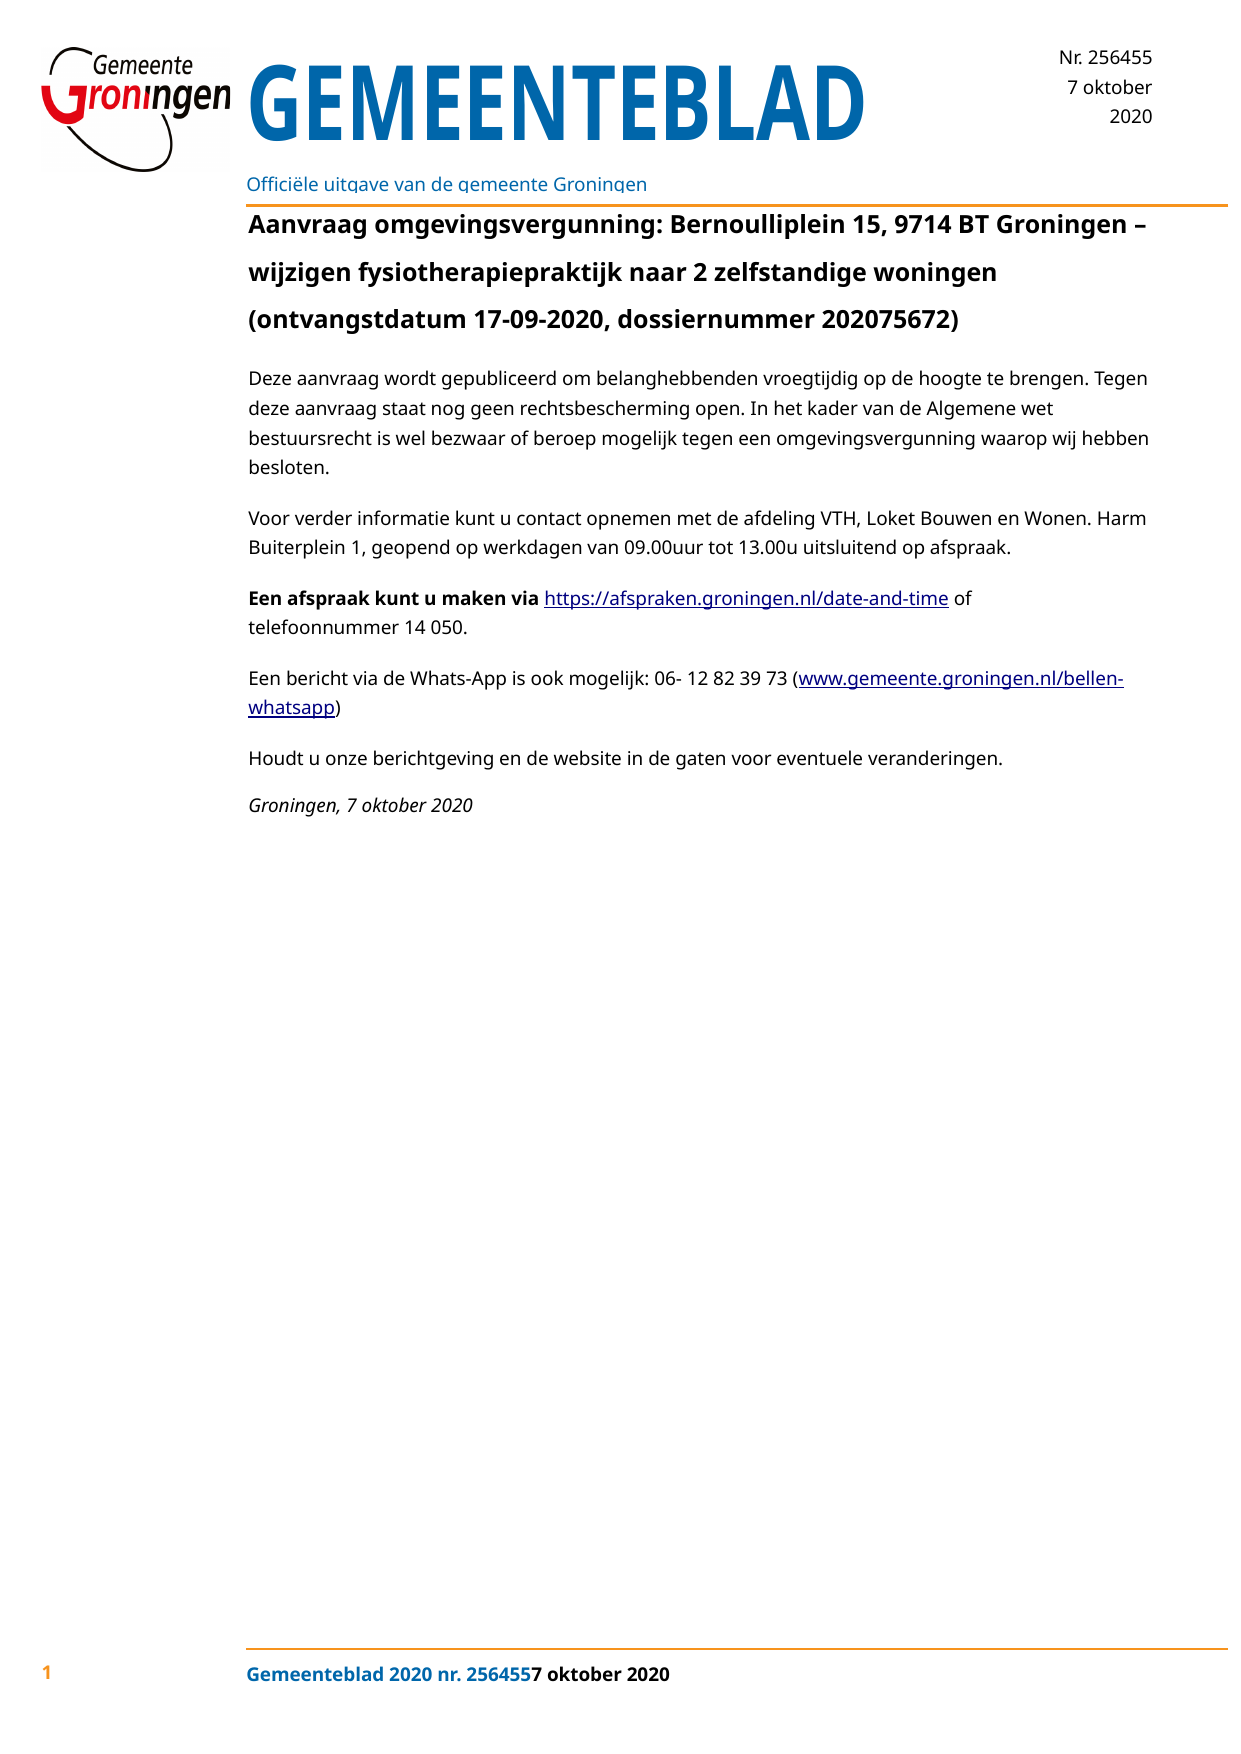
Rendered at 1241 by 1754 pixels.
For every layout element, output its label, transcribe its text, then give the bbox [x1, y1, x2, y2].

text Voor verder informatie kunt u contact opnemen met de afdeling VTH, Loket Bouwen en Wonen. Harm Buiterplein 1, geopend op werkdagen van 09.00uur tot 13.00u uitsluitend op afspraak. [248, 505, 1152, 560]
text Een bericht via de Whats-App is ook mogelijk: 06- 12 82 39 73 (www.gemeente.groningen.nl/bellen-whatsapp) [248, 665, 1152, 720]
text Deze aanvraag wordt gepubliceerd om belanghebbenden vroegtijdig op de hoogte te brengen. Tegen deze aanvraag staat nog geen rechtsbescherming open. In het kader van de Algemene wet bestuursrecht is wel bezwaar of beroep mogelijk tegen een omgevingsvergunning waarop wij hebben besloten. [248, 366, 1152, 480]
text Houdt u onze berichtgeving en de website in de gaten voor eventuele veranderingen. [248, 745, 1152, 770]
text Aanvraag omgevingsvergunning: Bernoulliplein 15, 9714 BT Groningen – wijzigen fysiotherapiepraktijk naar 2 zelfstandige woningen (ontvangstdatum 17-09-2020, dossiernummer 202075672) [248, 207, 1152, 336]
text Groningen, 7 oktober 2020 [248, 792, 1152, 818]
text Een afspraak kunt u maken via https://afspraken.groningen.nl/date-and-time of telefoonnummer 14 050. [248, 585, 1152, 640]
picture [41, 47, 231, 172]
